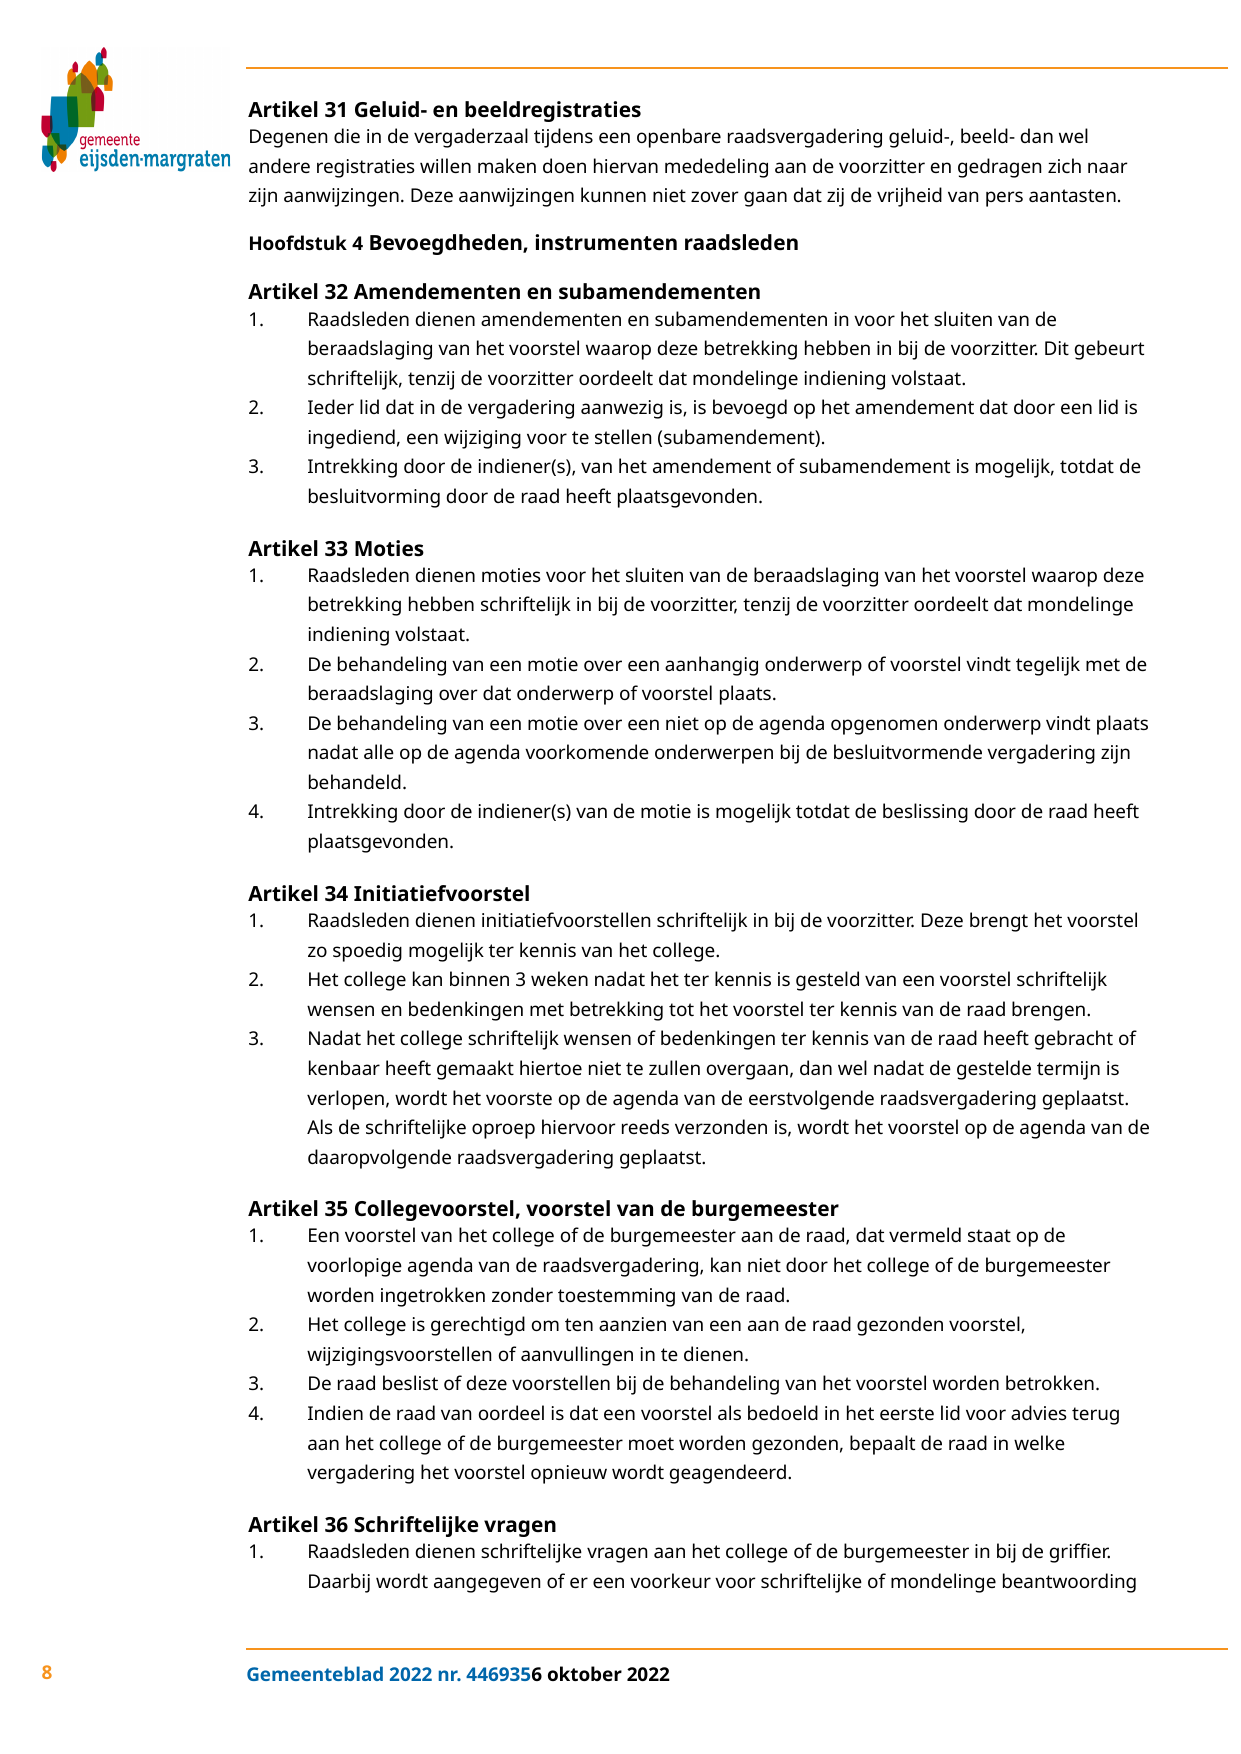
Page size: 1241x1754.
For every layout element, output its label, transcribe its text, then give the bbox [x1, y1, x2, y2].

list Indien de raad van oordeel is dat een voorstel als bedoeld in het eerste lid voor advies terug aan het college of de burgemeester moet worden gezonden, bepaalt de raad in welke vergadering het voorstel opnieuw wordt geagendeerd. [248, 1400, 1152, 1485]
text Artikel 35 Collegevoorstel, voorstel van de burgemeester [248, 1194, 1152, 1223]
list Raadsleden dienen initiatiefvoorstellen schriftelijk in bij de voorzitter. Deze brengt het voorstel zo spoedig mogelijk ter kennis van het college. [248, 907, 1152, 962]
list Raadsleden dienen moties voor het sluiten van de beraadslaging van het voorstel waarop deze betrekking hebben schriftelijk in bij de voorzitter, tenzij de voorzitter oordeelt dat mondelinge indiening volstaat. [248, 562, 1152, 647]
list Intrekking door de indiener(s) van de motie is mogelijk totdat de beslissing door de raad heeft plaatsgevonden. [248, 799, 1152, 854]
text Artikel 33 Moties [248, 534, 1152, 562]
list Het college is gerechtigd om ten aanzien van een aan de raad gezonden voorstel, wijzigingsvoorstellen of aanvullingen in te dienen. [248, 1311, 1152, 1367]
text Hoofdstuk 4 Bevoegdheden, instrumenten raadsleden [248, 228, 1152, 256]
text Artikel 34 Initiatiefvoorstel [248, 879, 1152, 907]
list De behandeling van een motie over een niet op de agenda opgenomen onderwerp vindt plaats nadat alle op de agenda voorkomende onderwerpen bij de besluitvormende vergadering zijn behandeld. [248, 710, 1152, 795]
list De behandeling van een motie over een aanhangig onderwerp of voorstel vindt tegelijk met de beraadslaging over dat onderwerp of voorstel plaats. [248, 651, 1152, 706]
list Een voorstel van het college of de burgemeester aan de raad, dat vermeld staat op de voorlopige agenda van de raadsvergadering, kan niet door het college of de burgemeester worden ingetrokken zonder toestemming van de raad. [248, 1223, 1152, 1308]
picture [41, 47, 231, 172]
list Raadsleden dienen schriftelijke vragen aan het college of de burgemeester in bij de griffier. Daarbij wordt aangegeven of er een voorkeur voor schriftelijke of mondelinge beantwoording [248, 1538, 1152, 1593]
text Artikel 31 Geluid- en beeldregistraties [248, 95, 1152, 123]
list De raad beslist of deze voorstellen bij de behandeling van het voorstel worden betrokken. [248, 1371, 1152, 1396]
list Ieder lid dat in de vergadering aanwezig is, is bevoegd op het amendement dat door een lid is ingediend, een wijziging voor te stellen (subamendement). [248, 394, 1152, 450]
text Artikel 36 Schriftelijke vragen [248, 1510, 1152, 1538]
list Intrekking door de indiener(s), van het amendement of subamendement is mogelijk, totdat de besluitvorming door de raad heeft plaatsgevonden. [248, 454, 1152, 509]
text Artikel 32 Amendementen en subamendementen [248, 277, 1152, 306]
list Nadat het college schriftelijk wensen of bedenkingen ter kennis van de raad heeft gebracht of kenbaar heeft gemaakt hiertoe niet te zullen overgaan, dan wel nadat de gestelde termijn is verlopen, wordt het voorste op de agenda van de eerstvolgende raadsvergadering geplaatst. Als de schriftelijke oproep hiervoor reeds verzonden is, wordt het voorstel op de agenda van de daaropvolgende raadsvergadering geplaatst. [248, 1026, 1152, 1169]
text Degenen die in de vergaderzaal tijdens een openbare raadsvergadering geluid-, beeld- dan wel andere registraties willen maken doen hiervan mededeling aan de voorzitter en gedragen zich naar zijn aanwijzingen. Deze aanwijzingen kunnen niet zover gaan dat zij de vrijheid van pers aantasten. [248, 123, 1152, 208]
list Het college kan binnen 3 weken nadat het ter kennis is gesteld van een voorstel schriftelijk wensen en bedenkingen met betrekking tot het voorstel ter kennis van de raad brengen. [248, 966, 1152, 1022]
list Raadsleden dienen amendementen en subamendementen in voor het sluiten van de beraadslaging van het voorstel waarop deze betrekking hebben in bij de voorzitter. Dit gebeurt schriftelijk, tenzij de voorzitter oordeelt dat mondelinge indiening volstaat. [248, 306, 1152, 391]
